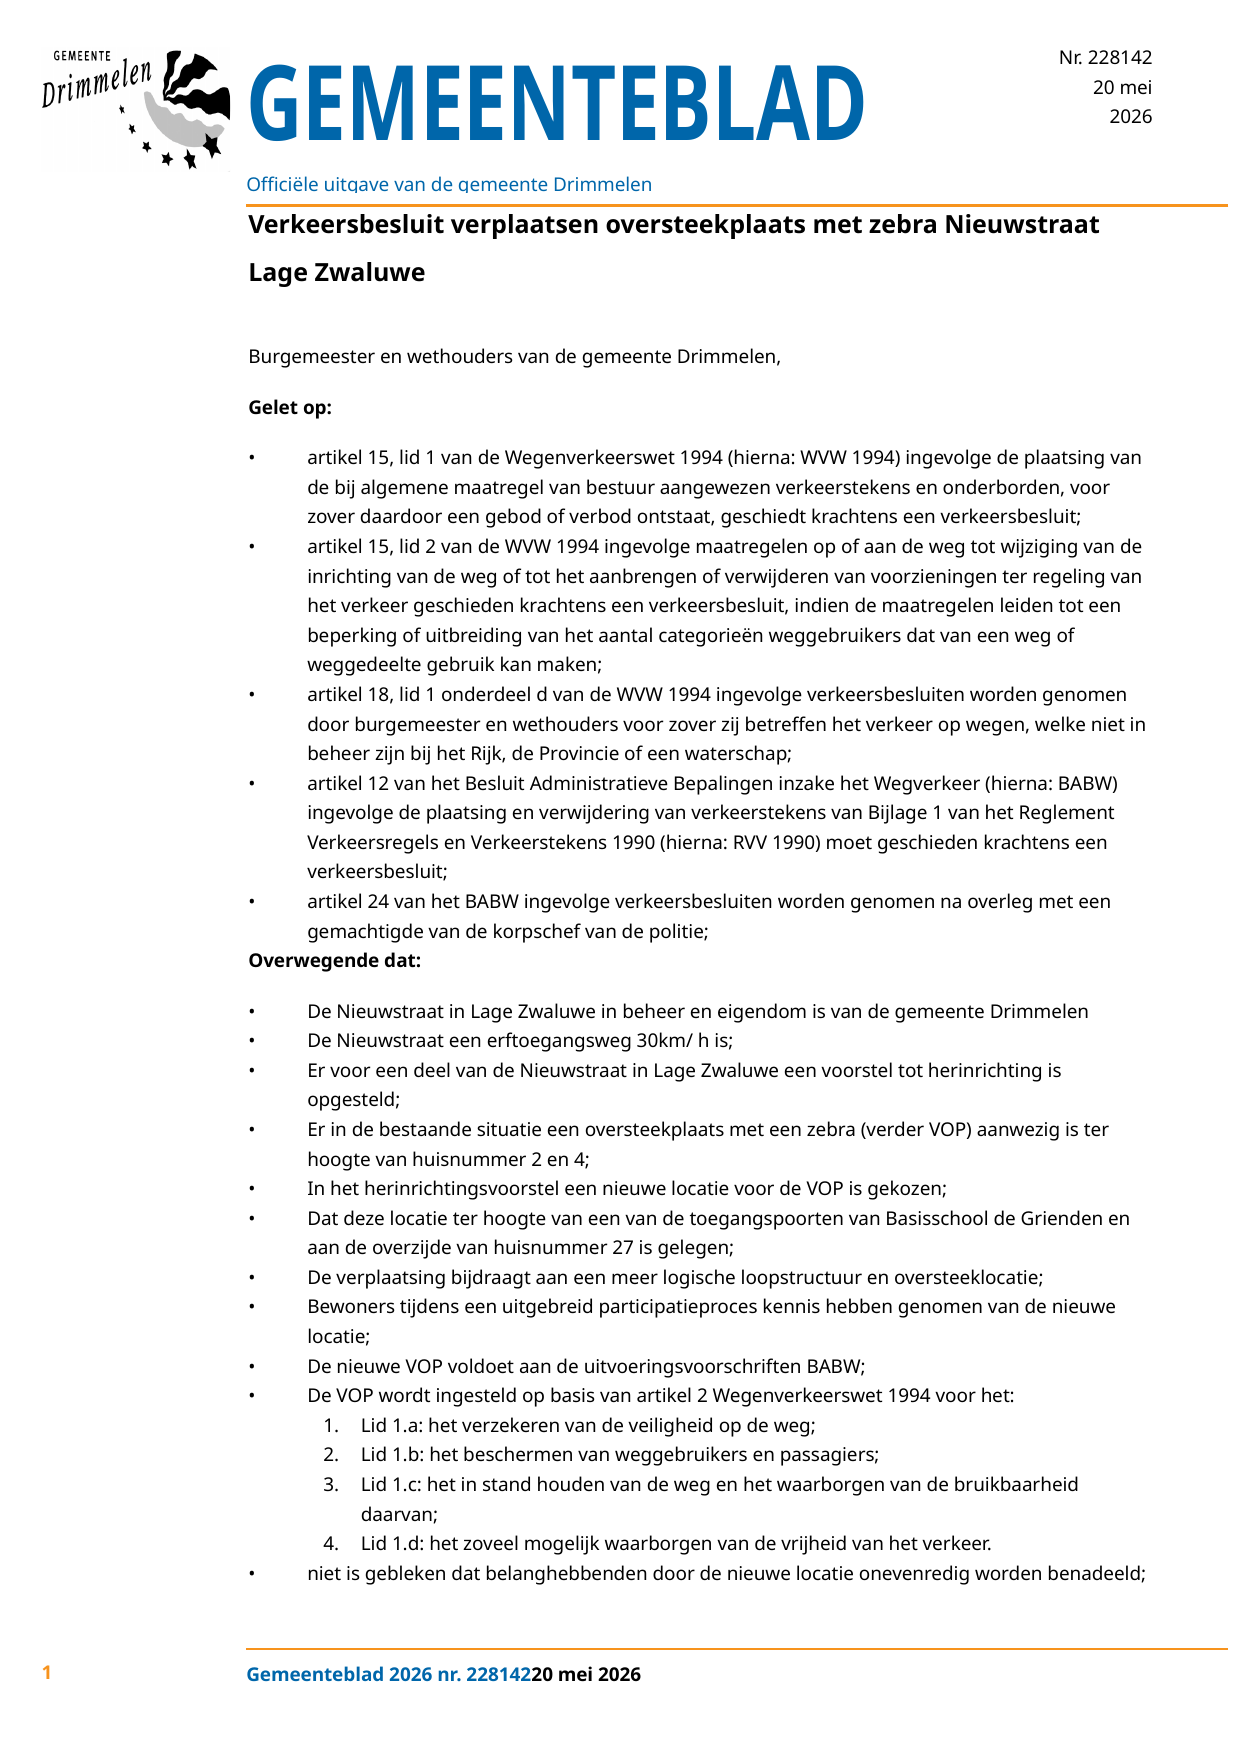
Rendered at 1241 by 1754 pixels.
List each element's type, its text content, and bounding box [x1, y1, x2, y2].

list Bewoners tijdens een uitgebreid participatieproces kennis hebben genomen van de nieuwe locatie; [248, 1294, 1152, 1349]
list artikel 15, lid 2 van de WVW 1994 ingevolge maatregelen op of aan de weg tot wijziging van de inrichting van de weg of tot het aanbrengen of verwijderen van voorzieningen ter regeling van het verkeer geschieden krachtens een verkeersbesluit, indien de maatregelen leiden tot een beperking of uitbreiding van het aantal categorieën weggebruikers dat van een weg of weggedeelte gebruik kan maken; [248, 533, 1152, 677]
text Gelet op: [248, 394, 1152, 420]
list artikel 15, lid 1 van de Wegenverkeerswet 1994 (hierna: WVW 1994) ingevolge de plaatsing van de bij algemene maatregel van bestuur aangewezen verkeerstekens en onderborden, voor zover daardoor een gebod of verbod ontstaat, geschiedt krachtens een verkeersbesluit; [248, 444, 1152, 529]
list niet is gebleken dat belanghebbenden door de nieuwe locatie onevenredig worden benadeeld; [248, 1560, 1152, 1586]
list Dat deze locatie ter hoogte van een van de toegangspoorten van Basisschool de Grienden en aan de overzijde van huisnummer 27 is gelegen; [248, 1205, 1152, 1260]
text Overwegende dat: [248, 947, 1152, 973]
list De VOP wordt ingesteld op basis van artikel 2 Wegenverkeerswet 1994 voor het: [248, 1382, 1152, 1408]
list De verplaatsing bijdraagt aan een meer logische loopstructuur en oversteeklocatie; [248, 1264, 1152, 1290]
list Lid 1.a: het verzekeren van de veiligheid op de weg; [323, 1412, 1152, 1438]
list Lid 1.b: het beschermen van weggebruikers en passagiers; [323, 1442, 1152, 1467]
list Lid 1.c: het in stand houden van de weg en het waarborgen van de bruikbaarheid daarvan; [323, 1471, 1152, 1526]
text Burgemeester en wethouders van de gemeente Drimmelen, [248, 344, 1152, 369]
list Er in de bestaande situatie een oversteekplaats met een zebra (verder VOP) aanwezig is ter hoogte van huisnummer 2 en 4; [248, 1116, 1152, 1171]
list artikel 12 van het Besluit Administratieve Bepalingen inzake het Wegverkeer (hierna: BABW) ingevolge de plaatsing en verwijdering van verkeerstekens van Bijlage 1 van het Reglement Verkeersregels en Verkeerstekens 1990 (hierna: RVV 1990) moet geschieden krachtens een verkeersbesluit; [248, 770, 1152, 884]
list artikel 18, lid 1 onderdeel d van de WVW 1994 ingevolge verkeersbesluiten worden genomen door burgemeester en wethouders voor zover zij betreffen het verkeer op wegen, welke niet in beheer zijn bij het Rijk, de Provincie of een waterschap; [248, 681, 1152, 766]
list Lid 1.d: het zoveel mogelijk waarborgen van de vrijheid van het verkeer. [323, 1530, 1152, 1556]
list De Nieuwstraat een erftoegangsweg 30km/ h is; [248, 1027, 1152, 1053]
text Verkeersbesluit verplaatsen oversteekplaats met zebra Nieuwstraat Lage Zwaluwe [248, 207, 1152, 288]
picture [41, 47, 231, 172]
list In het herinrichtingsvoorstel een nieuwe locatie voor de VOP is gekozen; [248, 1175, 1152, 1201]
list De Nieuwstraat in Lage Zwaluwe in beheer en eigendom is van de gemeente Drimmelen [248, 998, 1152, 1023]
list artikel 24 van het BABW ingevolge verkeersbesluiten worden genomen na overleg met een gemachtigde van de korpschef van de politie; [248, 888, 1152, 943]
list De nieuwe VOP voldoet aan de uitvoeringsvoorschriften BABW; [248, 1353, 1152, 1378]
list Er voor een deel van de Nieuwstraat in Lage Zwaluwe een voorstel tot herinrichting is opgesteld; [248, 1057, 1152, 1112]
